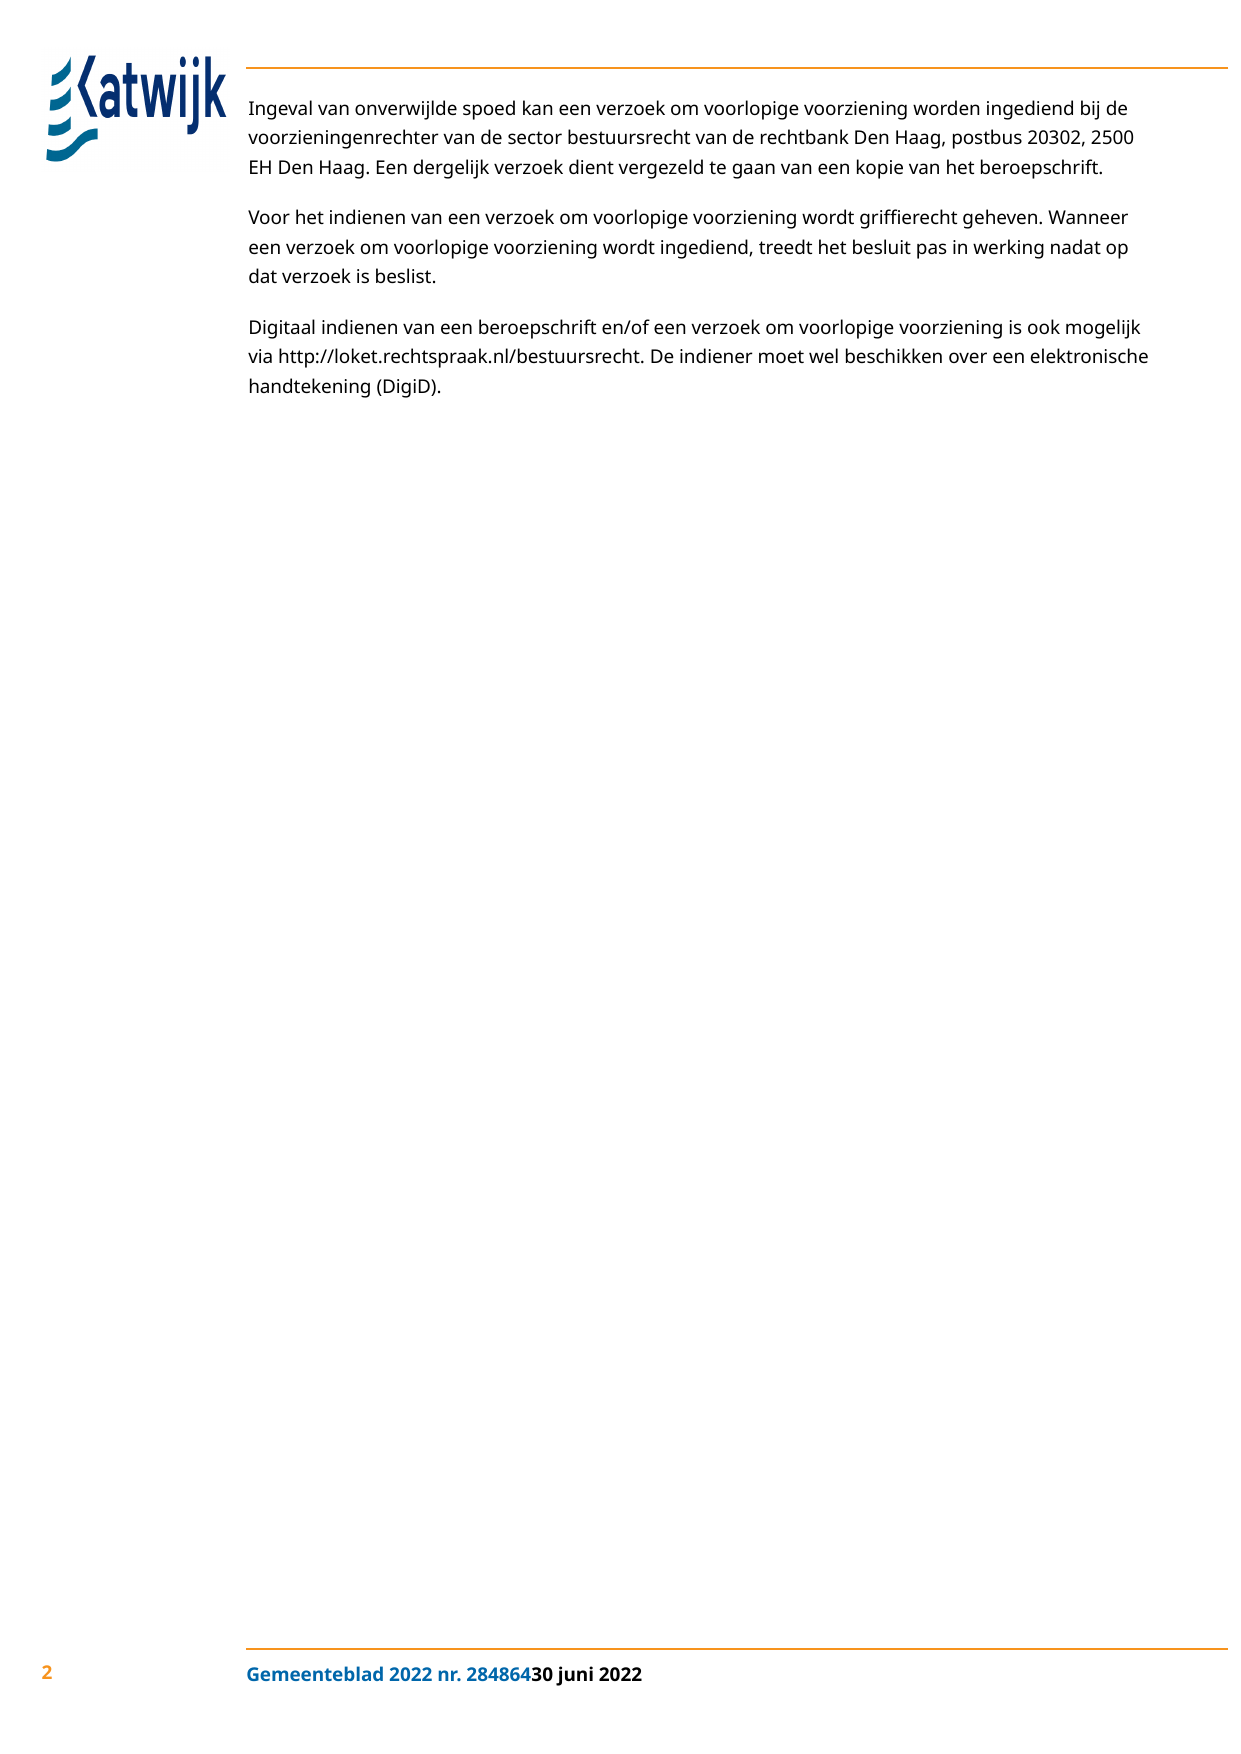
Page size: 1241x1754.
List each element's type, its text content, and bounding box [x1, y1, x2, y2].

picture [41, 47, 231, 172]
text Ingeval van onverwijlde spoed kan een verzoek om voorlopige voorziening worden ingediend bij de voorzieningenrechter van de sector bestuursrecht van de rechtbank Den Haag, postbus 20302, 2500 EH Den Haag. Een dergelijk verzoek dient vergezeld te gaan van een kopie van het beroepschrift. [248, 95, 1152, 180]
text Digitaal indienen van een beroepschrift en/of een verzoek om voorlopige voorziening is ook mogelijk via http://loket.rechtspraak.nl/bestuursrecht. De indiener moet wel beschikken over een elektronische handtekening (DigiD). [248, 314, 1152, 399]
text Voor het indienen van een verzoek om voorlopige voorziening wordt griffierecht geheven. Wanneer een verzoek om voorlopige voorziening wordt ingediend, treedt het besluit pas in werking nadat op dat verzoek is beslist. [248, 204, 1152, 289]
